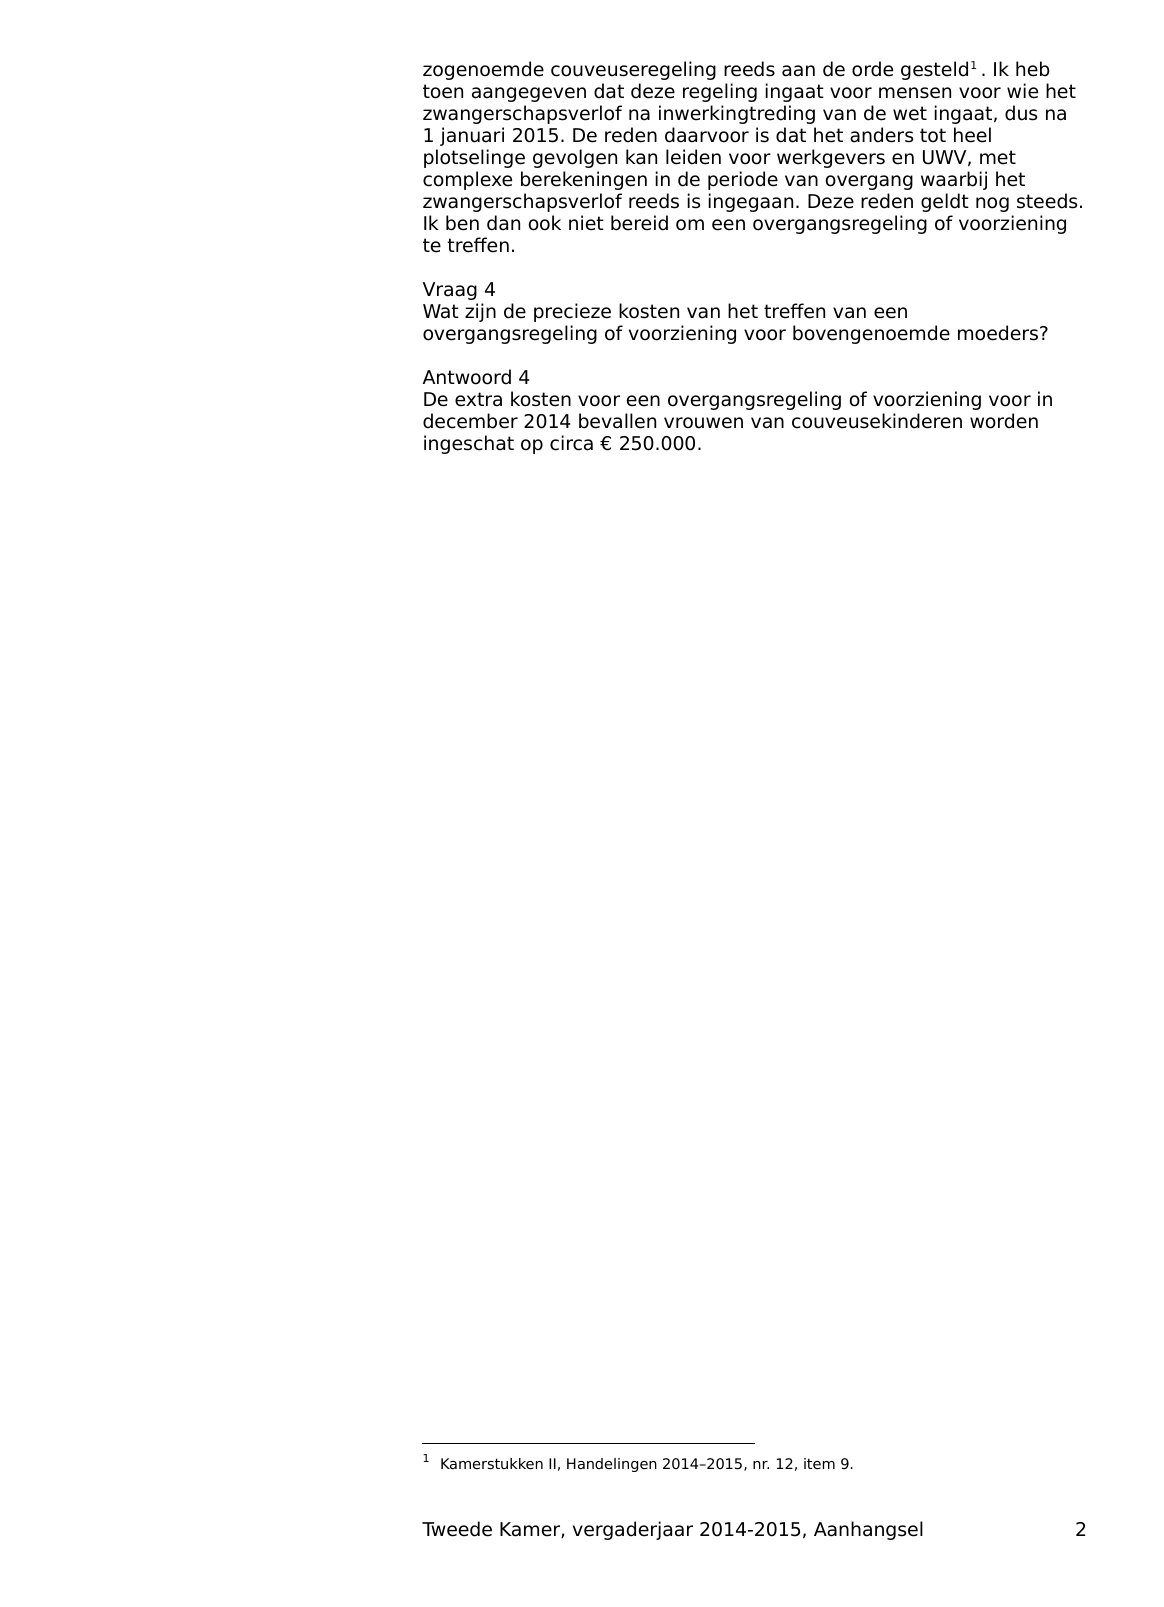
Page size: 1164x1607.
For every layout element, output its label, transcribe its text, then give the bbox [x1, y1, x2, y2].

text Antwoord 4 [422, 367, 1087, 389]
text zogenoemde couveuseregeling reeds aan de orde gesteld. Ik heb toen aangegeven dat deze regeling ingaat voor mensen voor wie het zwangerschapsverlof na inwerkingtreding van de wet ingaat, dus na 1 januari 2015. De reden daarvoor is dat het anders tot heel plotselinge gevolgen kan leiden voor werkgevers en UWV, met complexe berekeningen in de periode van overgang waarbij het zwangerschapsverlof reeds is ingegaan. Deze reden geldt nog steeds. Ik ben dan ook niet bereid om een overgangsregeling of voorziening te treffen. [422, 59, 1087, 257]
text De extra kosten voor een overgangsregeling of voorziening voor in december 2014 bevallen vrouwen van couveusekinderen worden ingeschat op circa € 250.000. [422, 389, 1087, 455]
text Kamerstukken II, Handelingen 2014–2015, nr. 12, item 9. [422, 1452, 1087, 1474]
text Vraag 4 [422, 279, 1087, 301]
text Wat zijn de precieze kosten van het treffen van een overgangsregeling of voorziening voor bovengenoemde moeders? [422, 301, 1087, 345]
